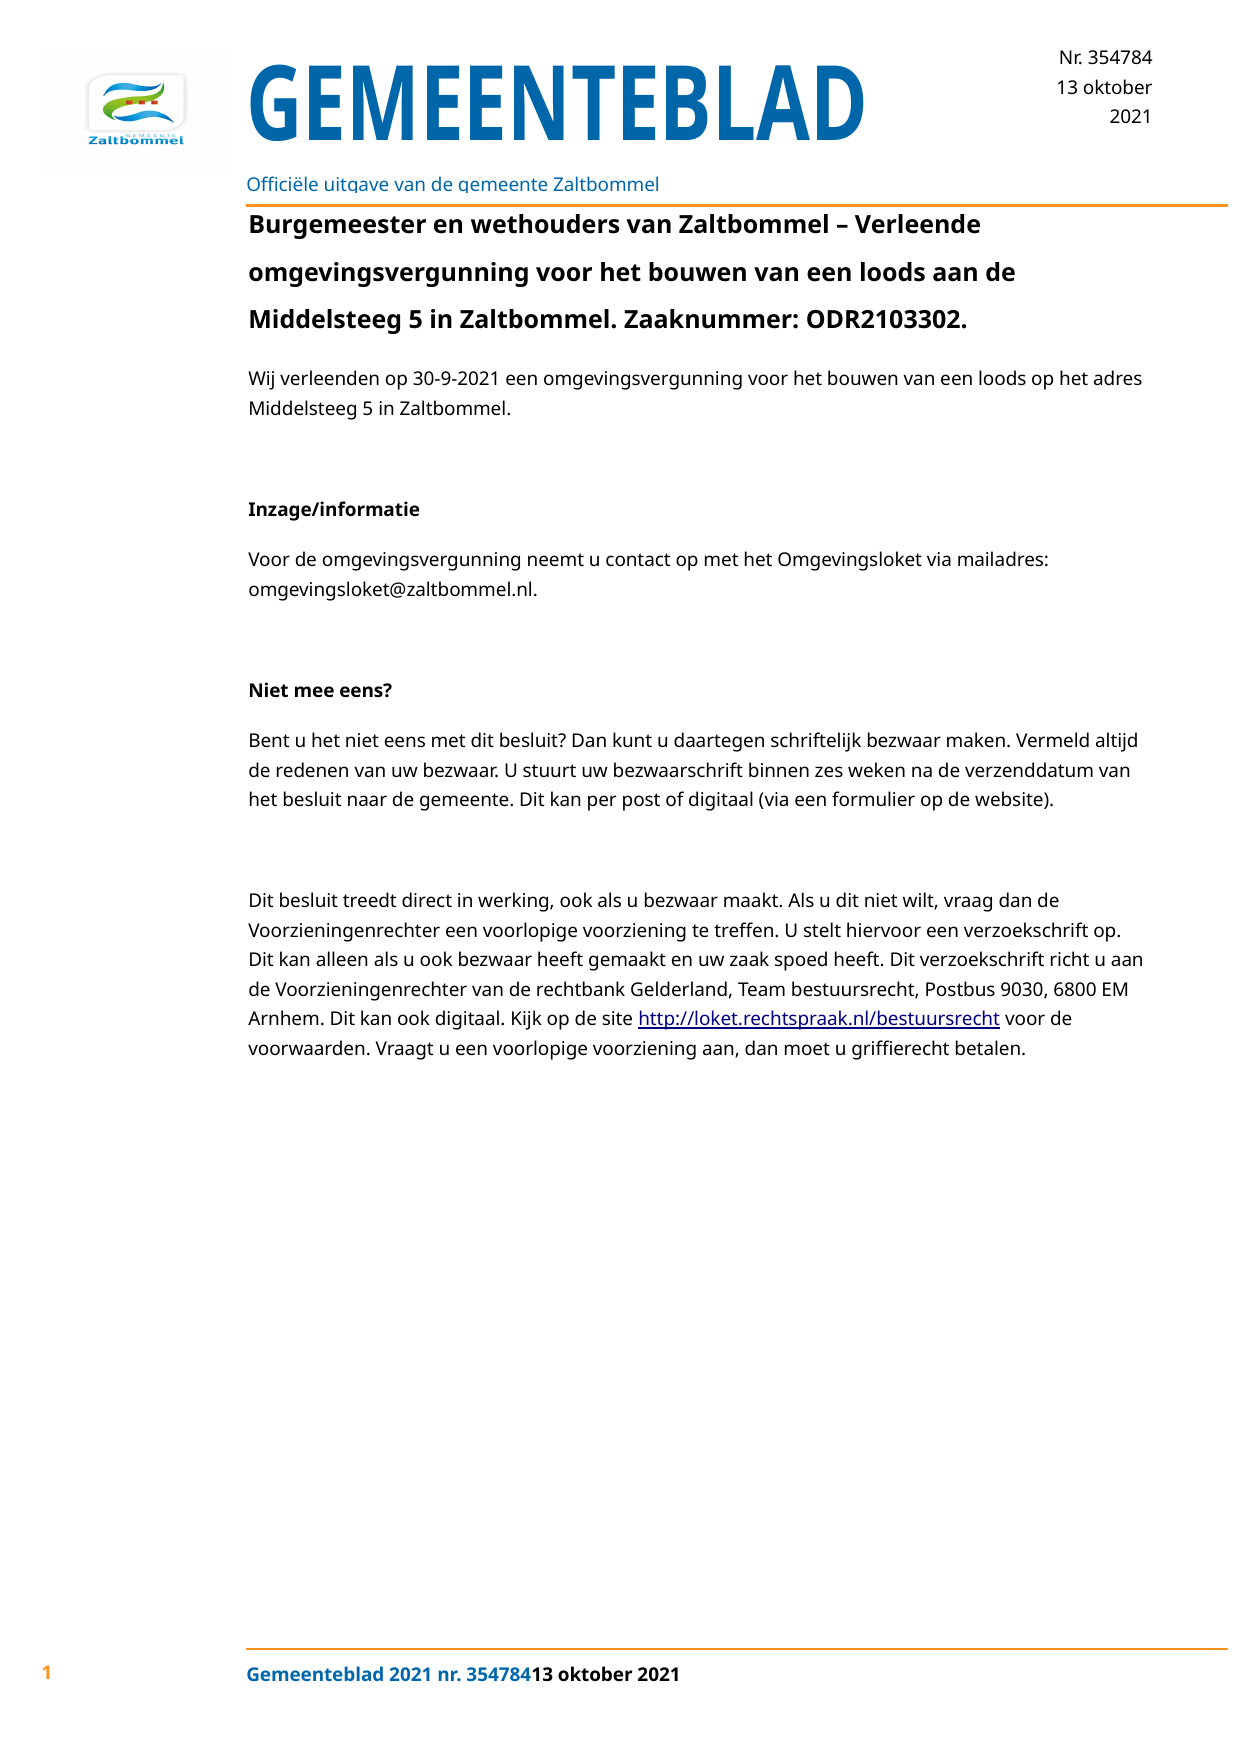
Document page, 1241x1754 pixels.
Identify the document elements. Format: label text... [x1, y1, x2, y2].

text Dit besluit treedt direct in werking, ook als u bezwaar maakt. Als u dit niet wilt, vraag dan de Voorzieningenrechter een voorlopige voorziening te treffen. U stelt hiervoor een verzoekschrift op. Dit kan alleen als u ook bezwaar heeft gemaakt en uw zaak spoed heeft. Dit verzoekschrift richt u aan de Voorzieningenrechter van de rechtbank Gelderland, Team bestuursrecht, Postbus 9030, 6800 EM Arnhem. Dit kan ook digitaal. Kijk op de site http://loket.rechtspraak.nl/bestuursrecht voor de voorwaarden. Vraagt u een voorlopige voorziening aan, dan moet u griffierecht betalen. [248, 887, 1152, 1061]
text Burgemeester en wethouders van Zaltbommel – Verleende omgevingsvergunning voor het bouwen van een loods aan de Middelsteeg 5 in Zaltbommel. Zaaknummer: ODR2103302. [248, 207, 1152, 336]
text Bent u het niet eens met dit besluit? Dan kunt u daartegen schriftelijk bezwaar maken. Vermeld altijd de redenen van uw bezwaar. U stuurt uw bezwaarschrift binnen zes weken na de verzenddatum van het besluit naar de gemeente. Dit kan per post of digitaal (via een formulier op de website). [248, 727, 1152, 812]
text Inzage/informatie [248, 496, 1152, 522]
text Voor de omgevingsvergunning neemt u contact op met het Omgevingsloket via mailadres: omgevingsloket@zaltbommel.nl. [248, 546, 1152, 602]
text Niet mee eens? [248, 677, 1152, 702]
picture [41, 47, 231, 172]
text Wij verleenden op 30-9-2021 een omgevingsvergunning voor het bouwen van een loods op het adres Middelsteeg 5 in Zaltbommel. [248, 366, 1152, 421]
